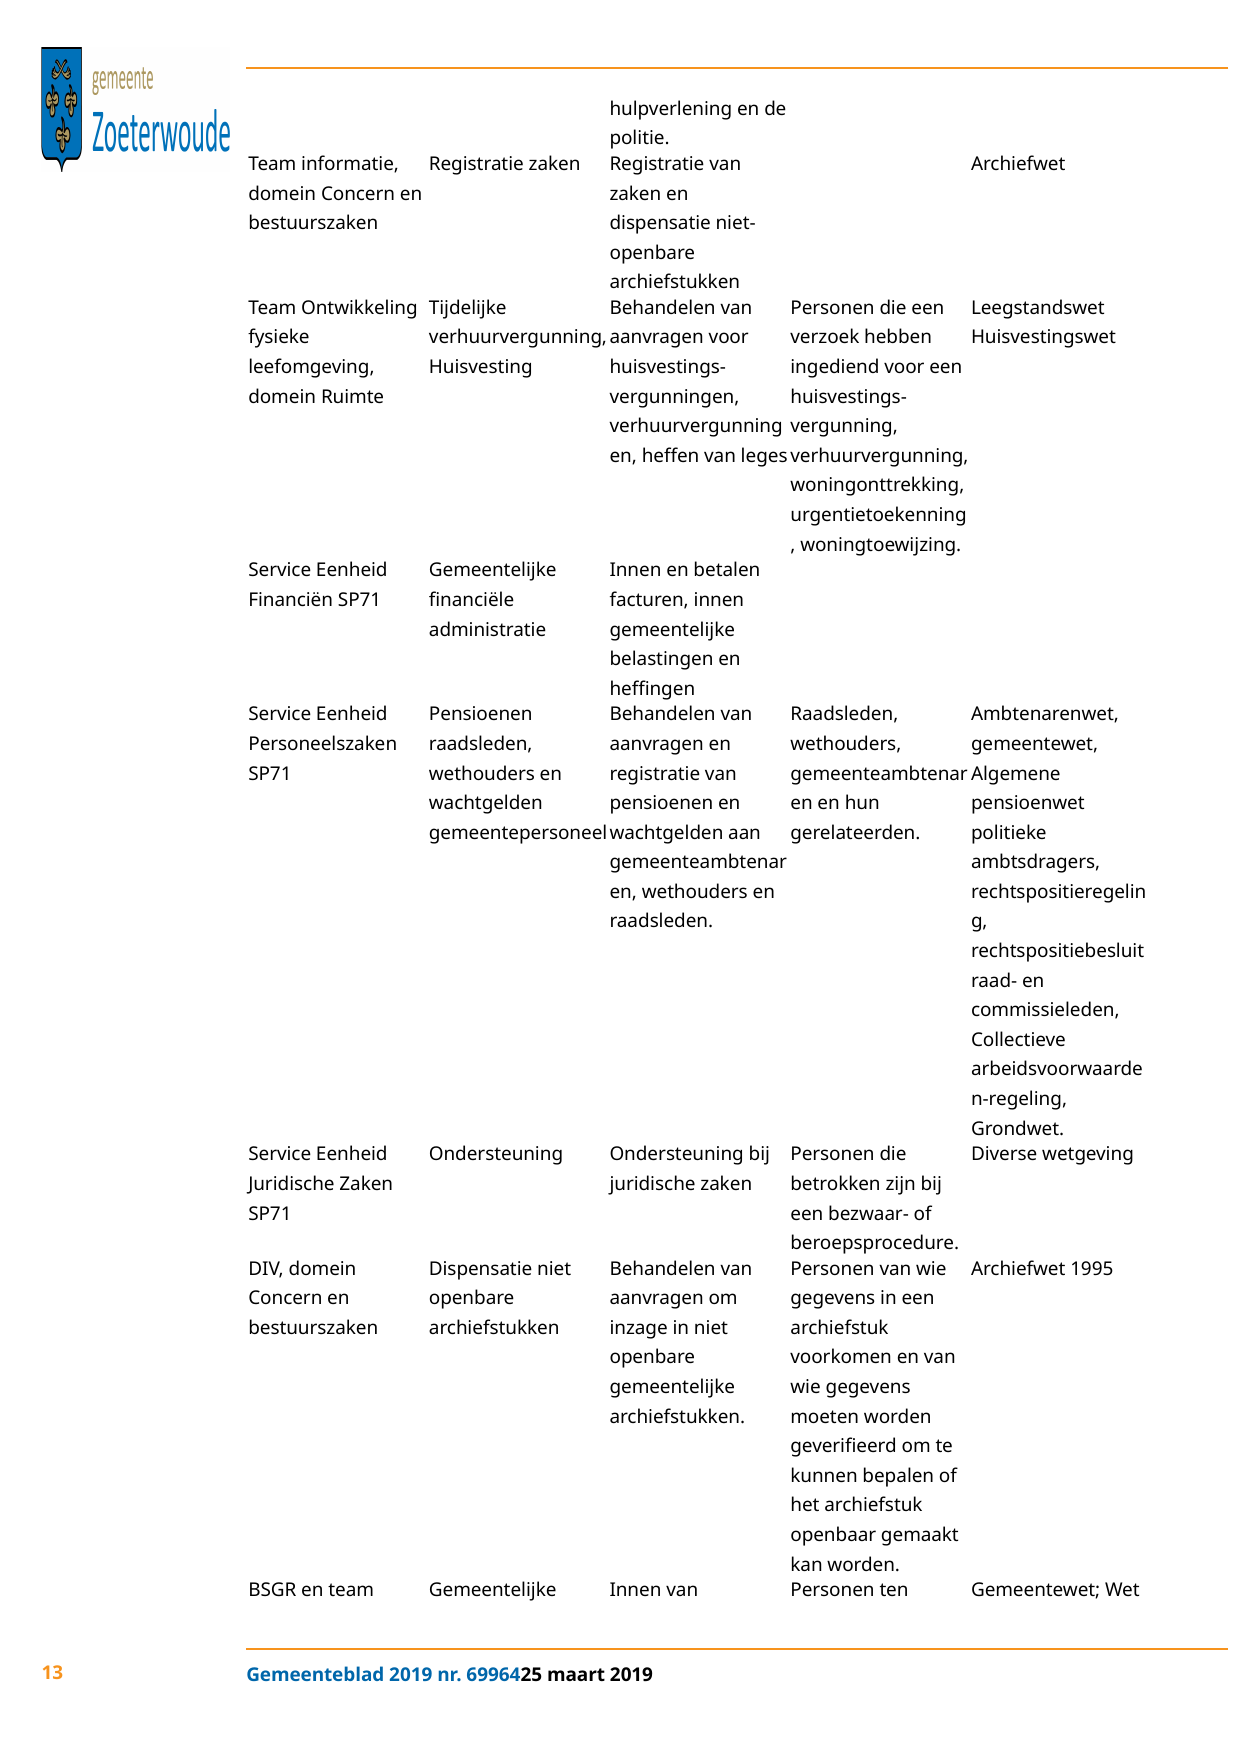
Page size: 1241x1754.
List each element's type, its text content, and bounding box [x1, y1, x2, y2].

table_cell Gemeentewet; Wet [971, 1577, 1152, 1602]
table_cell Ondersteuning bij juridische zaken [609, 1141, 790, 1255]
table_cell [248, 95, 429, 150]
table_cell Service Eenheid Juridische Zaken SP71 [248, 1141, 429, 1255]
table_cell Pensioenen raadsleden, wethouders en wachtgelden gemeentepersoneel [429, 701, 609, 1141]
table_cell Service Eenheid Financiën SP71 [248, 557, 429, 701]
table_cell Behandelen van aanvragen en registratie van pensioenen en wachtgelden aan gemeenteambtenaren, wethouders en raadsleden. [609, 701, 790, 1141]
table_cell [971, 95, 1152, 150]
table_cell Team Ontwikkeling fysieke leefomgeving, domein Ruimte [248, 294, 429, 557]
table_cell Personen die een verzoek hebben ingediend voor een huisvestings-vergunning, verhuurvergunning, woningonttrekking, urgentietoekenning, woningtoewijzing. [790, 294, 971, 557]
table_cell [790, 95, 971, 150]
table_cell Gemeentelijke financiële administratie [429, 557, 609, 701]
table_cell Personen die betrokken zijn bij een bezwaar- of beroepsprocedure. [790, 1141, 971, 1255]
table_cell Gemeentelijke [429, 1577, 609, 1602]
table_cell Tijdelijke verhuurvergunning, Huisvesting [429, 294, 609, 557]
table_cell Personen ten [790, 1577, 971, 1602]
picture [41, 47, 231, 172]
table_cell Dispensatie niet openbare archiefstukken [429, 1255, 609, 1577]
table_cell [971, 557, 1152, 701]
table_cell Team informatie, domein Concern en bestuurszaken [248, 150, 429, 294]
table_cell Innen en betalen facturen, innen gemeentelijke belastingen en heffingen [609, 557, 790, 701]
table_cell Behandelen van aanvragen voor huisvestings-vergunningen, verhuurvergunningen, heffen van leges [609, 294, 790, 557]
table_cell Raadsleden, wethouders, gemeenteambtenaren en hun gerelateerden. [790, 701, 971, 1141]
table_cell hulpverlening en de politie. [609, 95, 790, 150]
table_cell Archiefwet [971, 150, 1152, 294]
table_cell BSGR en team [248, 1577, 429, 1602]
table_cell [790, 150, 971, 294]
table_cell Behandelen van aanvragen om inzage in niet openbare gemeentelijke archiefstukken. [609, 1255, 790, 1577]
table_cell Registratie van zaken en dispensatie niet-openbare archiefstukken [609, 150, 790, 294]
table_cell [790, 557, 971, 701]
table_cell Ambtenarenwet, gemeentewet, Algemene pensioenwet politieke ambtsdragers, rechtspositieregeling, rechtspositiebesluit raad- en commissieleden, Collectieve arbeidsvoorwaarden-regeling, Grondwet. [971, 701, 1152, 1141]
table_cell Innen van [609, 1577, 790, 1602]
table_cell Ondersteuning [429, 1141, 609, 1255]
table_cell Diverse wetgeving [971, 1141, 1152, 1255]
table_cell DIV, domein Concern en bestuurszaken [248, 1255, 429, 1577]
table_cell Service Eenheid Personeelszaken SP71 [248, 701, 429, 1141]
table_cell [429, 95, 609, 150]
table_cell Leegstandswet Huisvestingswet [971, 294, 1152, 557]
table_cell Personen van wie gegevens in een archiefstuk voorkomen en van wie gegevens moeten worden geverifieerd om te kunnen bepalen of het archiefstuk openbaar gemaakt kan worden. [790, 1255, 971, 1577]
table_cell Archiefwet 1995 [971, 1255, 1152, 1577]
table_cell Registratie zaken [429, 150, 609, 294]
